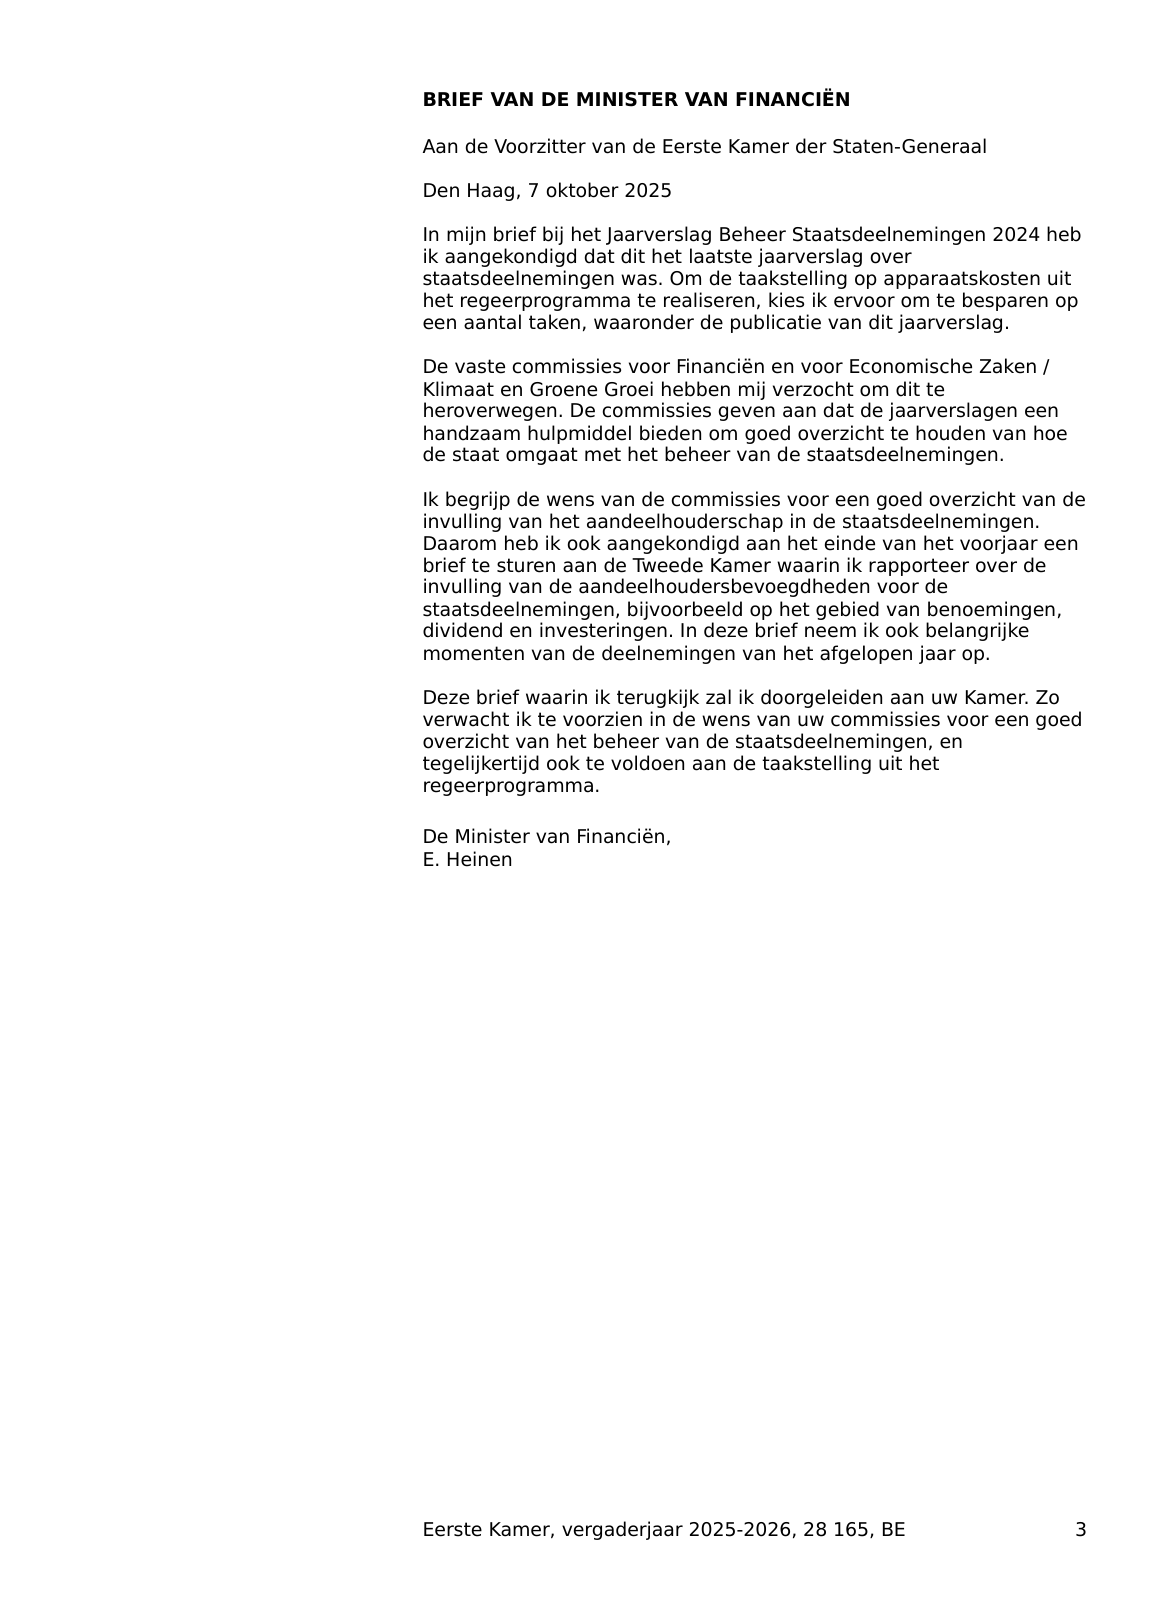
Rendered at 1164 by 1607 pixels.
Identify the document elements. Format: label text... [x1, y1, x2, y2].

text In mijn brief bij het Jaarverslag Beheer Staatsdeelnemingen 2024 heb ik aangekondigd dat dit het laatste jaarverslag over staatsdeelnemingen was. Om de taakstelling op apparaatskosten uit het regeerprogramma te realiseren, kies ik ervoor om te besparen op een aantal taken, waaronder de publicatie van dit jaarverslag. [422, 224, 1087, 334]
text Deze brief waarin ik terugkijk zal ik doorgeleiden aan uw Kamer. Zo verwacht ik te voorzien in de wens van uw commissies voor een goed overzicht van het beheer van de staatsdeelnemingen, en tegelijkertijd ook te voldoen aan de taakstelling uit het regeerprogramma. [422, 687, 1087, 796]
text Aan de Voorzitter van de Eerste Kamer der Staten-Generaal [422, 136, 1087, 158]
text Den Haag, 7 oktober 2025 [422, 180, 1087, 202]
subtitle BRIEF VAN DE MINISTER VAN FINANCIËN [422, 89, 1087, 111]
text De Minister van Financiën, E. Heinen [422, 826, 1087, 870]
text Ik begrijp de wens van de commissies voor een goed overzicht van de invulling van het aandeelhouderschap in de staatsdeelnemingen. Daarom heb ik ook aangekondigd aan het einde van het voorjaar een brief te sturen aan de Tweede Kamer waarin ik rapporteer over de invulling van de aandeelhoudersbevoegdheden voor de staatsdeelnemingen, bijvoorbeeld op het gebied van benoemingen, dividend en investeringen. In deze brief neem ik ook belangrijke momenten van de deelnemingen van het afgelopen jaar op. [422, 488, 1087, 664]
text De vaste commissies voor Financiën en voor Economische Zaken / Klimaat en Groene Groei hebben mij verzocht om dit te heroverwegen. De commissies geven aan dat de jaarverslagen een handzaam hulpmiddel bieden om goed overzicht te houden van hoe de staat omgaat met het beheer van de staatsdeelnemingen. [422, 356, 1087, 466]
